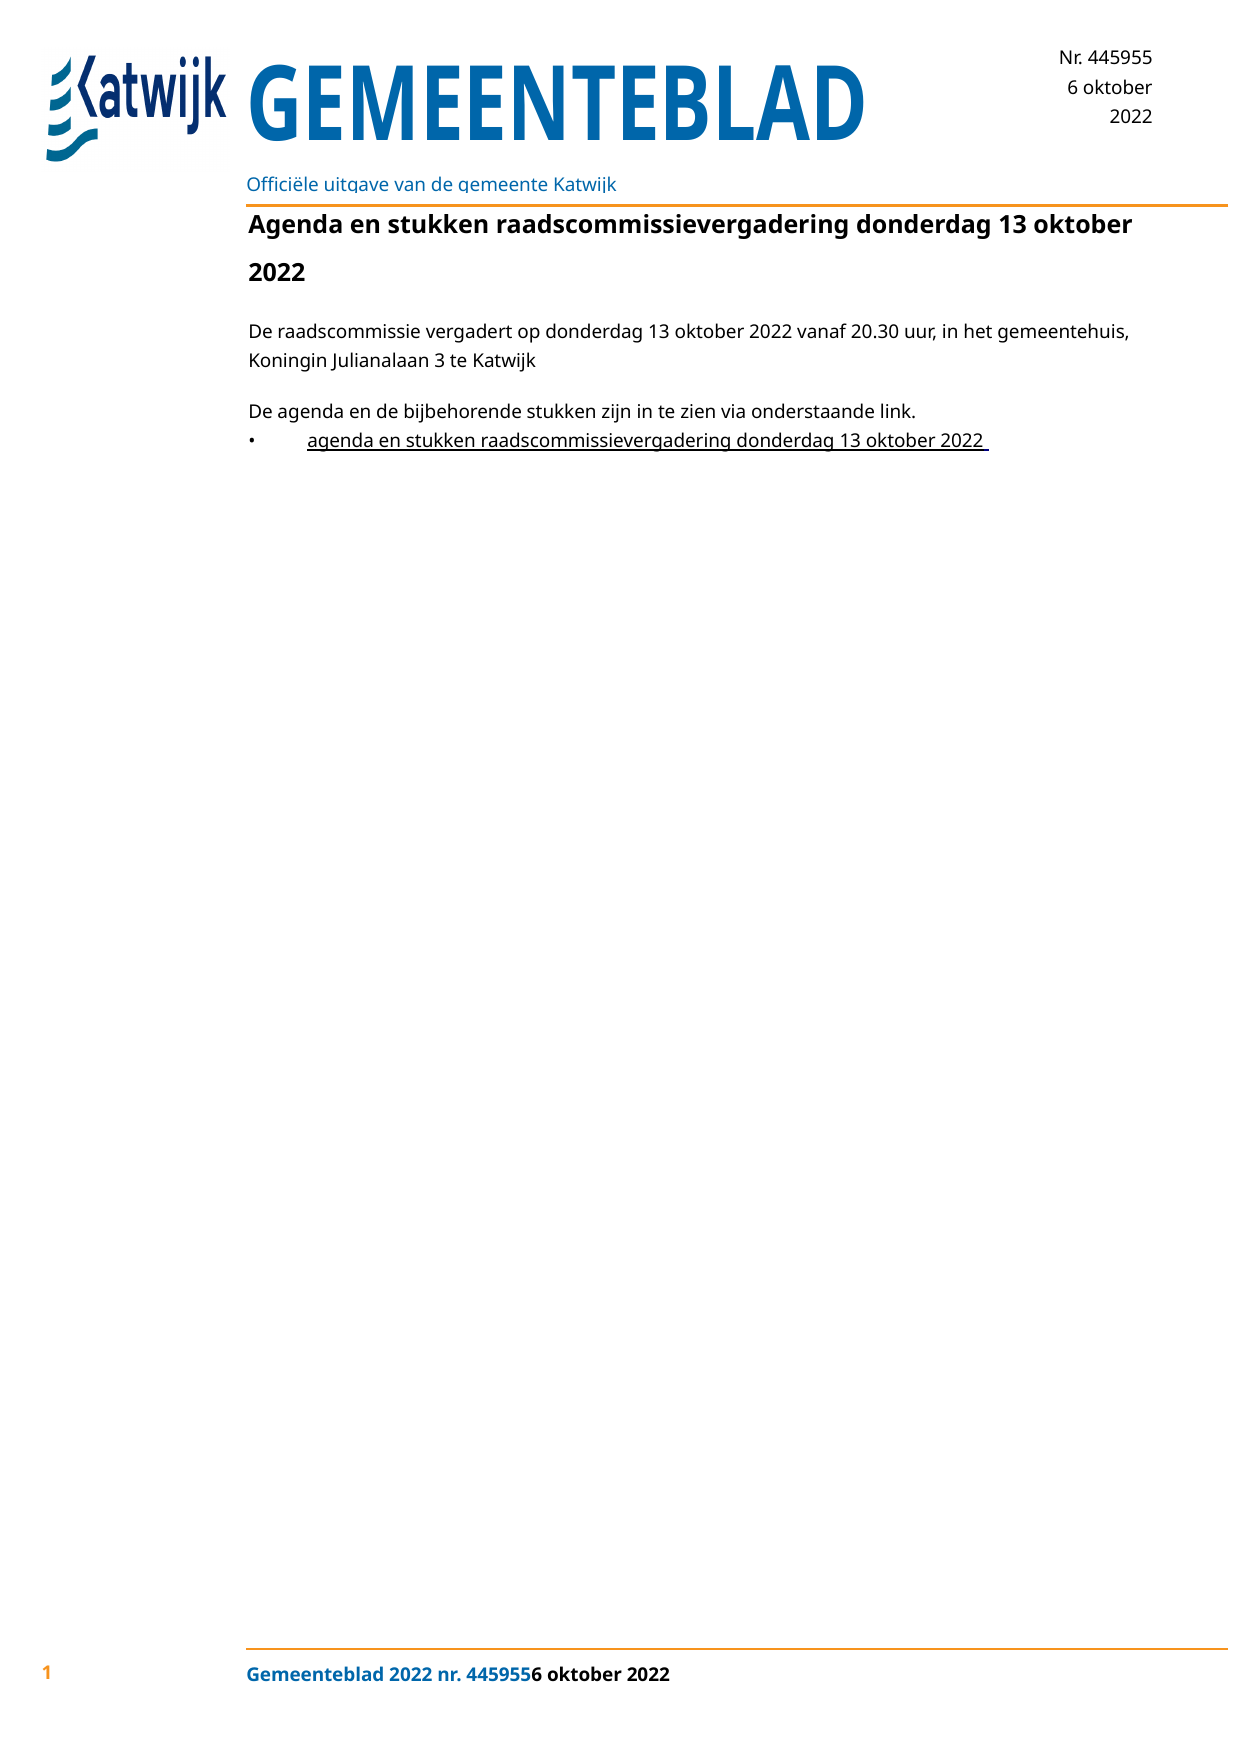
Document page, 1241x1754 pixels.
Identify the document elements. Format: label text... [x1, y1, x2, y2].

list agenda en stukken raadscommissievergadering donderdag 13 oktober 2022 [248, 427, 1152, 453]
picture [41, 47, 231, 172]
text De agenda en de bijbehorende stukken zijn in te zien via onderstaande link. [248, 398, 1152, 424]
text De raadscommissie vergadert op donderdag 13 oktober 2022 vanaf 20.30 uur, in het gemeentehuis, Koningin Julianalaan 3 te Katwijk [248, 318, 1152, 373]
text Agenda en stukken raadscommissievergadering donderdag 13 oktober 2022 [248, 207, 1152, 288]
